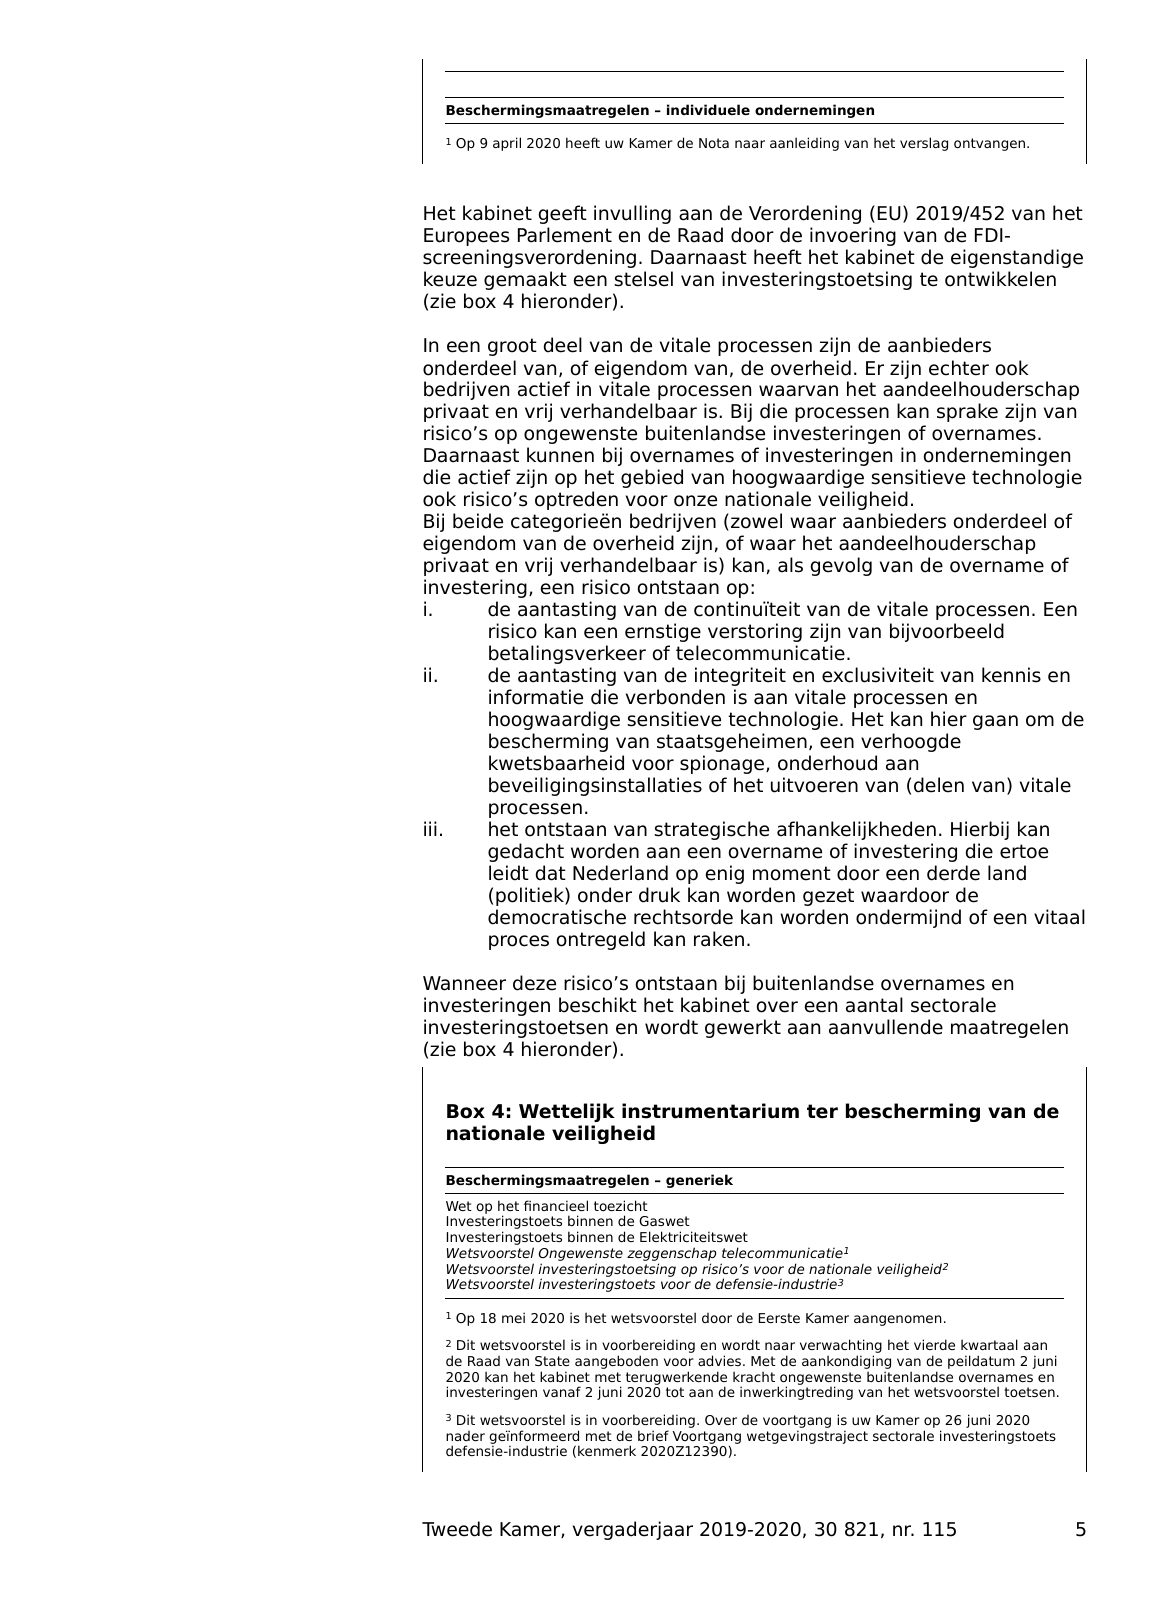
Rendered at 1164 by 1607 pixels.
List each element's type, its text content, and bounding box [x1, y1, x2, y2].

table_cell Investeringstoets binnen de Gaswet [445, 1214, 803, 1230]
table_cell 1 Op 9 april 2020 heeft uw Kamer de Nota naar aanleiding van het verslag ontvangen. [445, 124, 1064, 152]
table_cell [965, 1246, 1064, 1261]
table_cell [965, 1261, 1064, 1277]
table_cell [965, 1230, 1064, 1246]
table_cell Wetsvoorstel Ongewenste zeggenschap telecommunicatie1 [445, 1246, 965, 1261]
table_cell Investeringstoets binnen de Elektriciteitswet [445, 1230, 965, 1246]
table_cell [965, 1277, 1064, 1298]
table_cell [803, 1214, 1064, 1230]
table_cell 1 Op 18 mei 2020 is het wetsvoorstel door de Eerste Kamer aangenomen. 2 Dit wetsvoorstel is in voorbereiding en wordt naar verwachting het vierde kwartaal aan de Raad van State aangeboden voor advies. Met de aankondiging van de peildatum 2 juni 2020 kan het kabinet met terugwerkende kracht ongewenste buitenlandse overnames en investeringen vanaf 2 juni 2020 tot aan de inwerkingtreding van het wetsvoorstel toetsen. 3 Dit wetsvoorstel is in voorbereiding. Over de voortgang is uw Kamer op 26 juni 2020 nader geïnformeerd met de brief Voortgang wetgevingstraject sectorale investeringstoets defensie-industrie (kenmerk 2020Z12390). [445, 1299, 1064, 1460]
table_cell Wetsvoorstel investeringstoets voor de defensie-industrie3 [445, 1277, 965, 1298]
table_cell Beschermingsmaatregelen – individuele ondernemingen [445, 98, 1064, 123]
table_cell [965, 1194, 1064, 1214]
table_header Beschermingsmaatregelen – generiek [445, 1168, 1064, 1193]
text i. de aantasting van de continuïteit van de vitale processen. Een risico kan een ernstige verstoring zijn van bijvoorbeeld betalingsverkeer of telecommunicatie. [422, 599, 1087, 665]
text In een groot deel van de vitale processen zijn de aanbieders onderdeel van, of eigendom van, de overheid. Er zijn echter ook bedrijven actief in vitale processen waarvan het aandeelhouderschap privaat en vrij verhandelbaar is. Bij die processen kan sprake zijn van risico’s op ongewenste buitenlandse investeringen of overnames. Daarnaast kunnen bij overnames of investeringen in ondernemingen die actief zijn op het gebied van hoogwaardige sensitieve technologie ook risico’s optreden voor onze nationale veiligheid. [422, 335, 1087, 511]
text iii. het ontstaan van strategische afhankelijkheden. Hierbij kan gedacht worden aan een overname of investering die ertoe leidt dat Nederland op enig moment door een derde land (politiek) onder druk kan worden gezet waardoor de democratische rechtsorde kan worden ondermijnd of een vitaal proces ontregeld kan raken. [422, 819, 1087, 951]
text Het kabinet geeft invulling aan de Verordening (EU) 2019/452 van het Europees Parlement en de Raad door de invoering van de FDI-screeningsverordening. Daarnaast heeft het kabinet de eigenstandige keuze gemaakt een stelsel van investeringstoetsing te ontwikkelen (zie box 4 hieronder). [422, 203, 1087, 313]
table_cell Wetsvoorstel investeringstoetsing op risico’s voor de nationale veiligheid2 [445, 1261, 965, 1277]
table_header [445, 72, 1064, 97]
table_cell Wet op het financieel toezicht [445, 1194, 965, 1214]
table_header [423, 59, 1086, 163]
text Wanneer deze risico’s ontstaan bij buitenlandse overnames en investeringen beschikt het kabinet over een aantal sectorale investeringstoetsen en wordt gewerkt aan aanvullende maatregelen (zie box 4 hieronder). [422, 973, 1087, 1061]
table_header Box 4: Wettelijk instrumentarium ter bescherming van de nationale veiligheid [423, 1067, 1086, 1472]
text Bij beide categorieën bedrijven (zowel waar aanbieders onderdeel of eigendom van de overheid zijn, of waar het aandeelhouderschap privaat en vrij verhandelbaar is) kan, als gevolg van de overname of investering, een risico ontstaan op: [422, 511, 1087, 599]
text ii. de aantasting van de integriteit en exclusiviteit van kennis en informatie die verbonden is aan vitale processen en hoogwaardige sensitieve technologie. Het kan hier gaan om de bescherming van staatsgeheimen, een verhoogde kwetsbaarheid voor spionage, onderhoud aan beveiligingsinstallaties of het uitvoeren van (delen van) vitale processen. [422, 665, 1087, 819]
